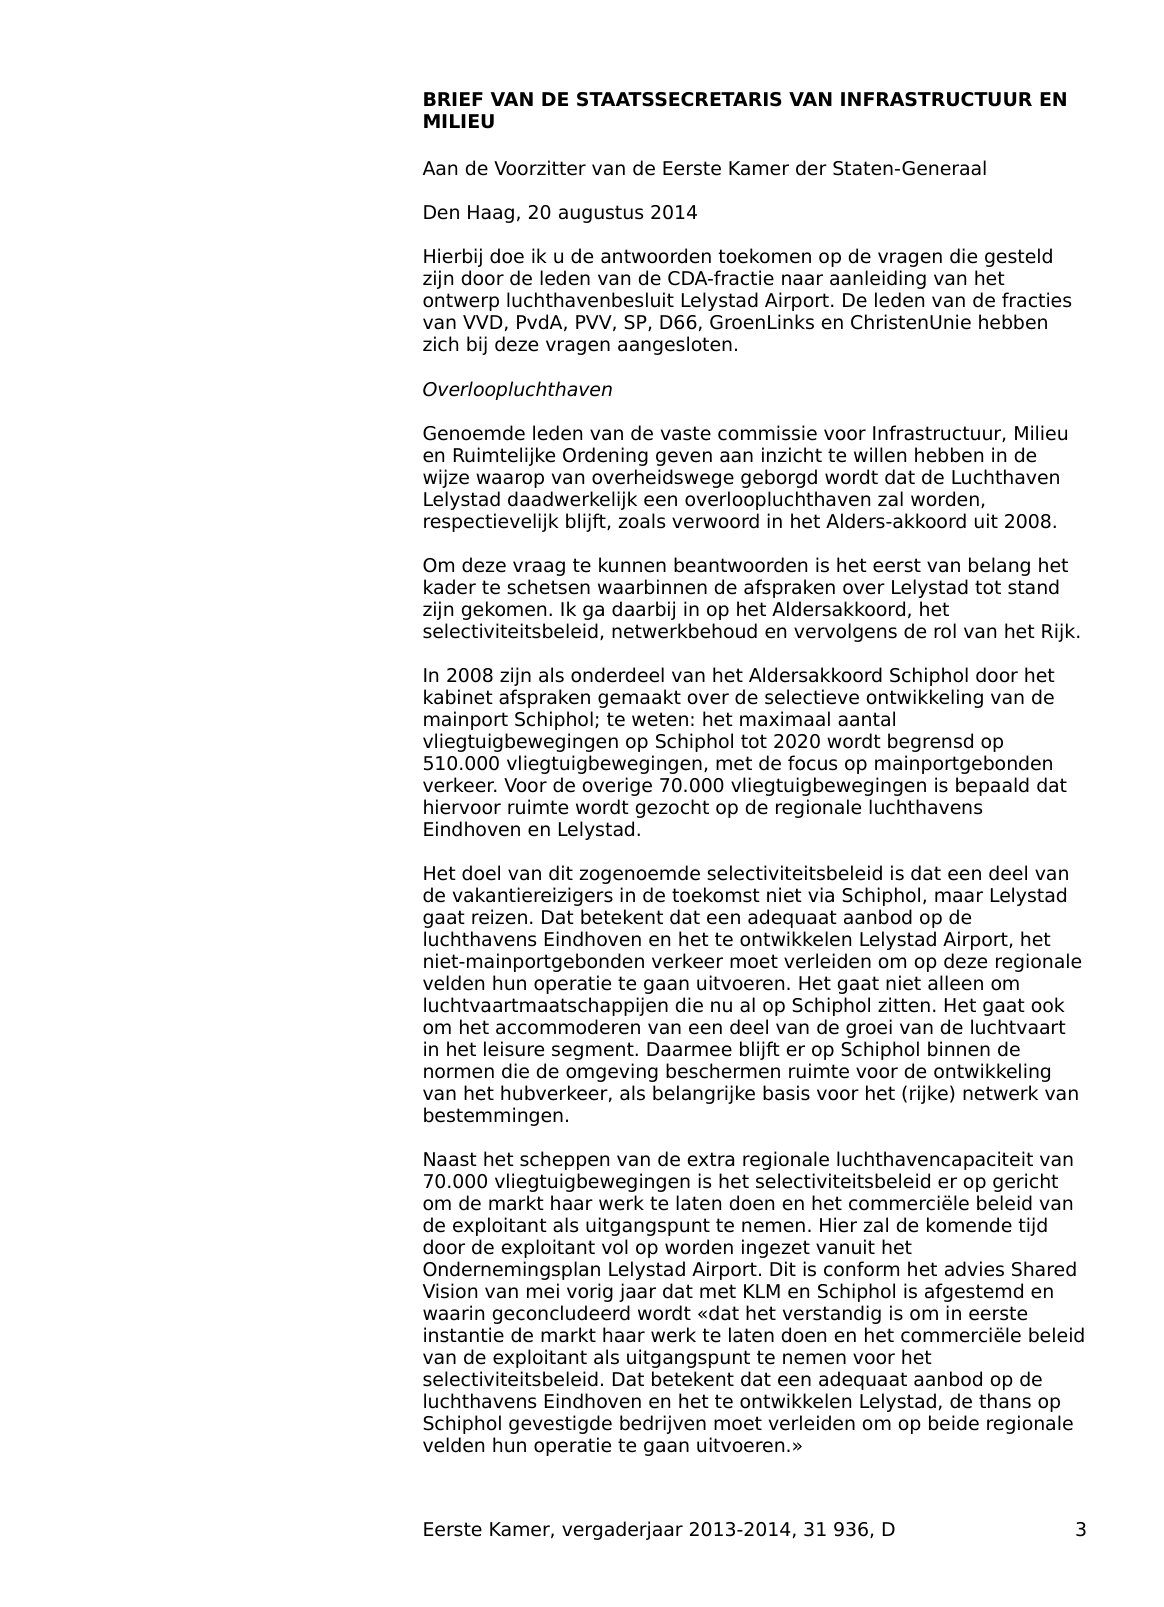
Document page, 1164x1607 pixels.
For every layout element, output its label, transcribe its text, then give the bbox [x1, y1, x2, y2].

text Genoemde leden van de vaste commissie voor Infrastructuur, Milieu en Ruimtelijke Ordening geven aan inzicht te willen hebben in de wijze waarop van overheidswege geborgd wordt dat de Luchthaven Lelystad daadwerkelijk een overloopluchthaven zal worden, respectievelijk blijft, zoals verwoord in het Alders-akkoord uit 2008. [422, 423, 1087, 532]
text Den Haag, 20 augustus 2014 [422, 202, 1087, 224]
text Om deze vraag te kunnen beantwoorden is het eerst van belang het kader te schetsen waarbinnen de afspraken over Lelystad tot stand zijn gekomen. Ik ga daarbij in op het Aldersakkoord, het selectiviteitsbeleid, netwerkbehoud en vervolgens de rol van het Rijk. [422, 555, 1087, 643]
text Naast het scheppen van de extra regionale luchthavencapaciteit van 70.000 vliegtuigbewegingen is het selectiviteitsbeleid er op gericht om de markt haar werk te laten doen en het commerciële beleid van de exploitant als uitgangspunt te nemen. Hier zal de komende tijd door de exploitant vol op worden ingezet vanuit het Ondernemingsplan Lelystad Airport. Dit is conform het advies Shared Vision van mei vorig jaar dat met KLM en Schiphol is afgestemd en waarin geconcludeerd wordt «dat het verstandig is om in eerste instantie de markt haar werk te laten doen en het commerciële beleid van de exploitant als uitgangspunt te nemen voor het selectiviteitsbeleid. Dat betekent dat een adequaat aanbod op de luchthavens Eindhoven en het te ontwikkelen Lelystad, de thans op Schiphol gevestigde bedrijven moet verleiden om op beide regionale velden hun operatie te gaan uitvoeren.» [422, 1149, 1087, 1456]
text Het doel van dit zogenoemde selectiviteitsbeleid is dat een deel van de vakantiereizigers in de toekomst niet via Schiphol, maar Lelystad gaat reizen. Dat betekent dat een adequaat aanbod op de luchthavens Eindhoven en het te ontwikkelen Lelystad Airport, het niet-mainportgebonden verkeer moet verleiden om op deze regionale velden hun operatie te gaan uitvoeren. Het gaat niet alleen om luchtvaartmaatschappijen die nu al op Schiphol zitten. Het gaat ook om het accommoderen van een deel van de groei van de luchtvaart in het leisure segment. Daarmee blijft er op Schiphol binnen de normen die de omgeving beschermen ruimte voor de ontwikkeling van het hubverkeer, als belangrijke basis voor het (rijke) netwerk van bestemmingen. [422, 863, 1087, 1127]
text In 2008 zijn als onderdeel van het Aldersakkoord Schiphol door het kabinet afspraken gemaakt over de selectieve ontwikkeling van de mainport Schiphol; te weten: het maximaal aantal vliegtuigbewegingen op Schiphol tot 2020 wordt begrensd op 510.000 vliegtuigbewegingen, met de focus op mainportgebonden verkeer. Voor de overige 70.000 vliegtuigbewegingen is bepaald dat hiervoor ruimte wordt gezocht op de regionale luchthavens Eindhoven en Lelystad. [422, 665, 1087, 841]
subtitle BRIEF VAN DE STAATSSECRETARIS VAN INFRASTRUCTUUR EN MILIEU [422, 89, 1087, 133]
subtitle Overloopluchthaven [422, 378, 1087, 400]
text Hierbij doe ik u de antwoorden toekomen op de vragen die gesteld zijn door de leden van de CDA-fractie naar aanleiding van het ontwerp luchthavenbesluit Lelystad Airport. De leden van de fracties van VVD, PvdA, PVV, SP, D66, GroenLinks en ChristenUnie hebben zich bij deze vragen aangesloten. [422, 246, 1087, 356]
text Aan de Voorzitter van de Eerste Kamer der Staten-Generaal [422, 158, 1087, 180]
